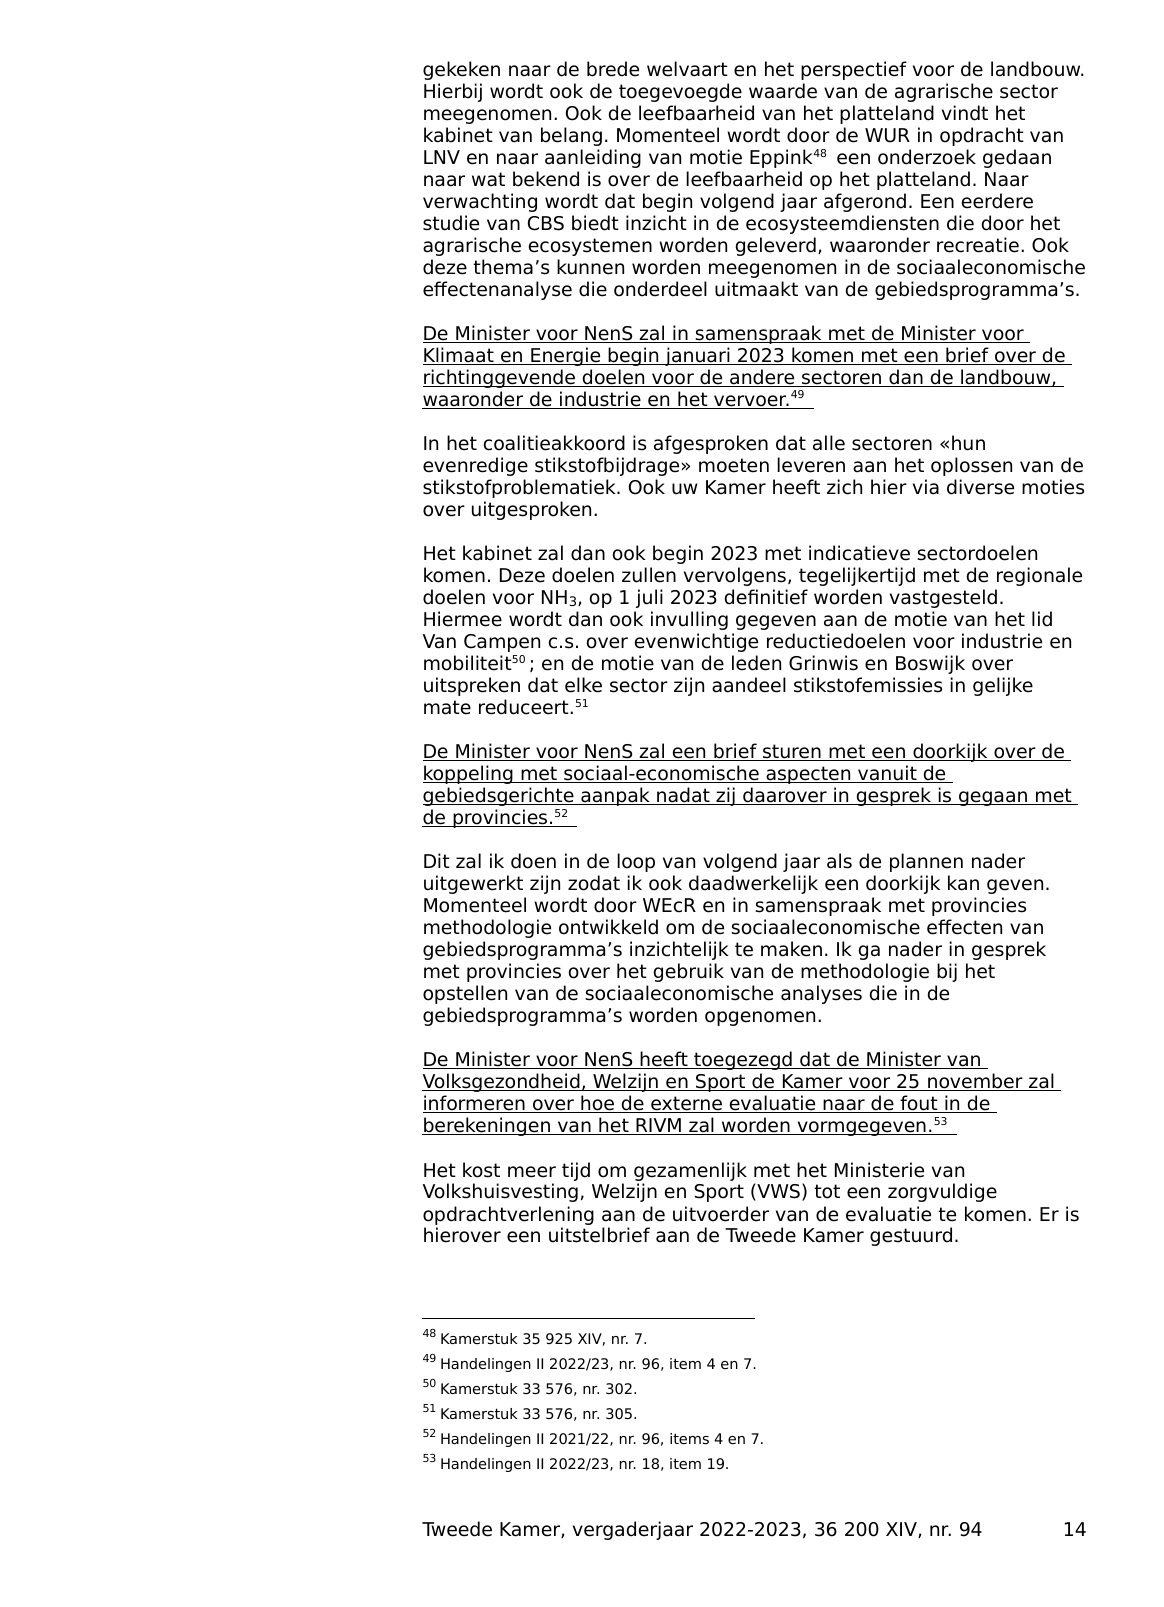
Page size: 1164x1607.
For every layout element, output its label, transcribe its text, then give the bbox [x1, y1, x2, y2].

subtitle De Minister voor NenS heeft toegezegd dat de Minister van Volksgezondheid, Welzijn en Sport de Kamer voor 25 november zal informeren over hoe de externe evaluatie naar de fout in de berekeningen van het RIVM zal worden vormgegeven. [422, 1049, 1087, 1137]
text Het kost meer tijd om gezamenlijk met het Ministerie van Volkshuisvesting, Welzijn en Sport (VWS) tot een zorgvuldige opdrachtverlening aan de uitvoerder van de evaluatie te komen. Er is hierover een uitstelbrief aan de Tweede Kamer gestuurd. [422, 1159, 1087, 1247]
text Het kabinet zal dan ook begin 2023 met indicatieve sectordoelen komen. Deze doelen zullen vervolgens, tegelijkertijd met de regionale doelen voor NH3, op 1 juli 2023 definitief worden vastgesteld. Hiermee wordt dan ook invulling gegeven aan de motie van het lid Van Campen c.s. over evenwichtige reductiedoelen voor industrie en mobiliteit; en de motie van de leden Grinwis en Boswijk over uitspreken dat elke sector zijn aandeel stikstofemissies in gelijke mate reduceert. [422, 543, 1087, 719]
text gekeken naar de brede welvaart en het perspectief voor de landbouw. Hierbij wordt ook de toegevoegde waarde van de agrarische sector meegenomen. Ook de leefbaarheid van het platteland vindt het kabinet van belang. Momenteel wordt door de WUR in opdracht van LNV en naar aanleiding van motie Eppink een onderzoek gedaan naar wat bekend is over de leefbaarheid op het platteland. Naar verwachting wordt dat begin volgend jaar afgerond. Een eerdere studie van CBS biedt inzicht in de ecosysteemdiensten die door het agrarische ecosystemen worden geleverd, waaronder recreatie. Ook deze thema’s kunnen worden meegenomen in de sociaaleconomische effectenanalyse die onderdeel uitmaakt van de gebiedsprogramma’s. [422, 59, 1087, 301]
text Handelingen II 2022/23, nr. 96, item 4 en 7. [422, 1352, 1087, 1374]
subtitle De Minister voor NenS zal een brief sturen met een doorkijk over de koppeling met sociaal-economische aspecten vanuit de gebiedsgerichte aanpak nadat zij daarover in gesprek is gegaan met de provincies. [422, 741, 1087, 829]
text Kamerstuk 33 576, nr. 302. [422, 1377, 1087, 1399]
text Kamerstuk 35 925 XIV, nr. 7. [422, 1327, 1087, 1349]
text Dit zal ik doen in de loop van volgend jaar als de plannen nader uitgewerkt zijn zodat ik ook daadwerkelijk een doorkijk kan geven. Momenteel wordt door WEcR en in samenspraak met provincies methodologie ontwikkeld om de sociaaleconomische effecten van gebiedsprogramma’s inzichtelijk te maken. Ik ga nader in gesprek met provincies over het gebruik van de methodologie bij het opstellen van de sociaaleconomische analyses die in de gebiedsprogramma’s worden opgenomen. [422, 851, 1087, 1027]
text Kamerstuk 33 576, nr. 305. [422, 1402, 1087, 1424]
text In het coalitieakkoord is afgesproken dat alle sectoren «hun evenredige stikstofbijdrage» moeten leveren aan het oplossen van de stikstofproblematiek. Ook uw Kamer heeft zich hier via diverse moties over uitgesproken. [422, 433, 1087, 521]
text Handelingen II 2022/23, nr. 18, item 19. [422, 1452, 1087, 1474]
text Handelingen II 2021/22, nr. 96, items 4 en 7. [422, 1427, 1087, 1449]
subtitle De Minister voor NenS zal in samenspraak met de Minister voor Klimaat en Energie begin januari 2023 komen met een brief over de richtinggevende doelen voor de andere sectoren dan de landbouw, waaronder de industrie en het vervoer. [422, 323, 1087, 411]
